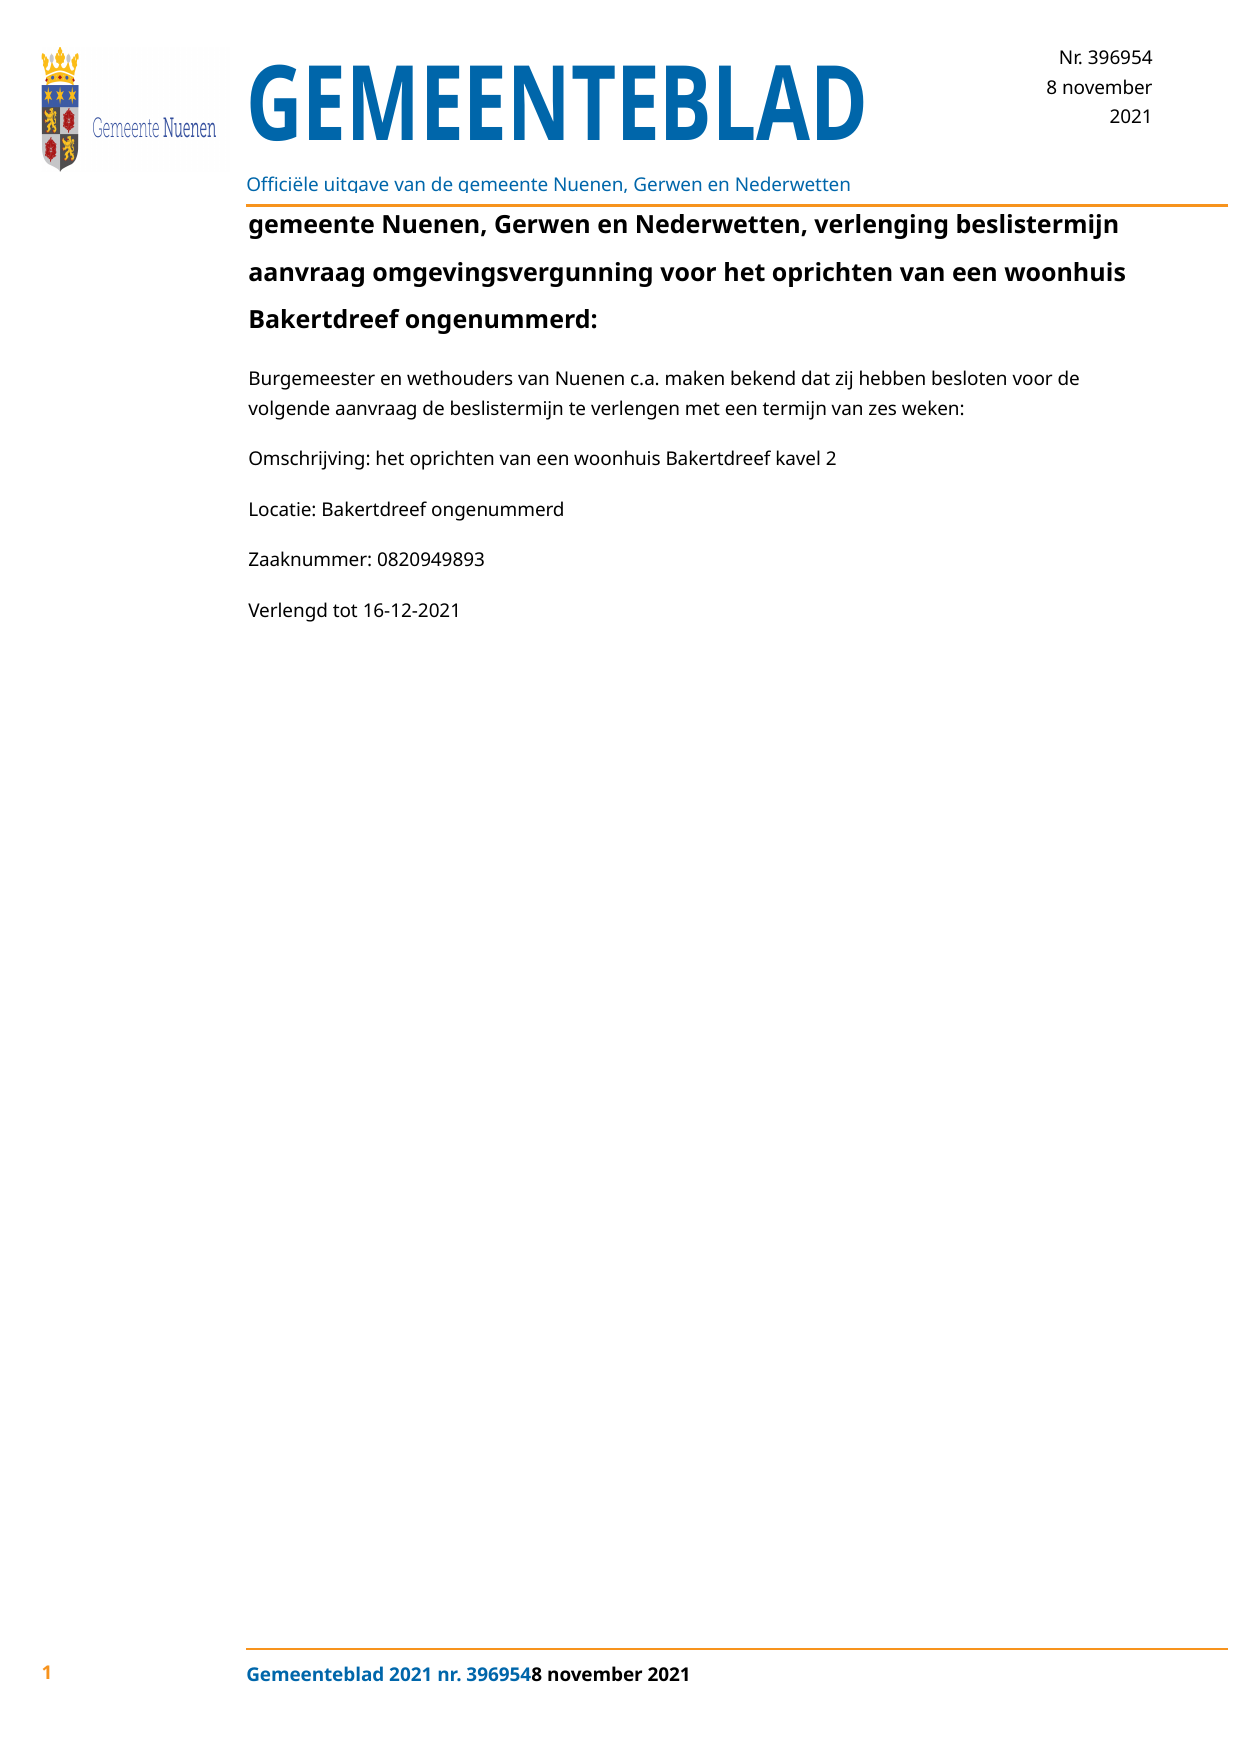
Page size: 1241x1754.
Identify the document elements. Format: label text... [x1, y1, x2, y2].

text Burgemeester en wethouders van Nuenen c.a. maken bekend dat zij hebben besloten voor de volgende aanvraag de beslistermijn te verlengen met een termijn van zes weken: [248, 366, 1152, 421]
text Locatie: Bakertdreef ongenummerd [248, 496, 1152, 522]
text Verlengd tot 16-12-2021 [248, 597, 1152, 622]
picture [41, 47, 231, 172]
text gemeente Nuenen, Gerwen en Nederwetten, verlenging beslistermijn aanvraag omgevingsvergunning voor het oprichten van een woonhuis Bakertdreef ongenummerd: [248, 207, 1152, 336]
text Zaaknummer: 0820949893 [248, 546, 1152, 572]
text Omschrijving: het oprichten van een woonhuis Bakertdreef kavel 2 [248, 446, 1152, 471]
